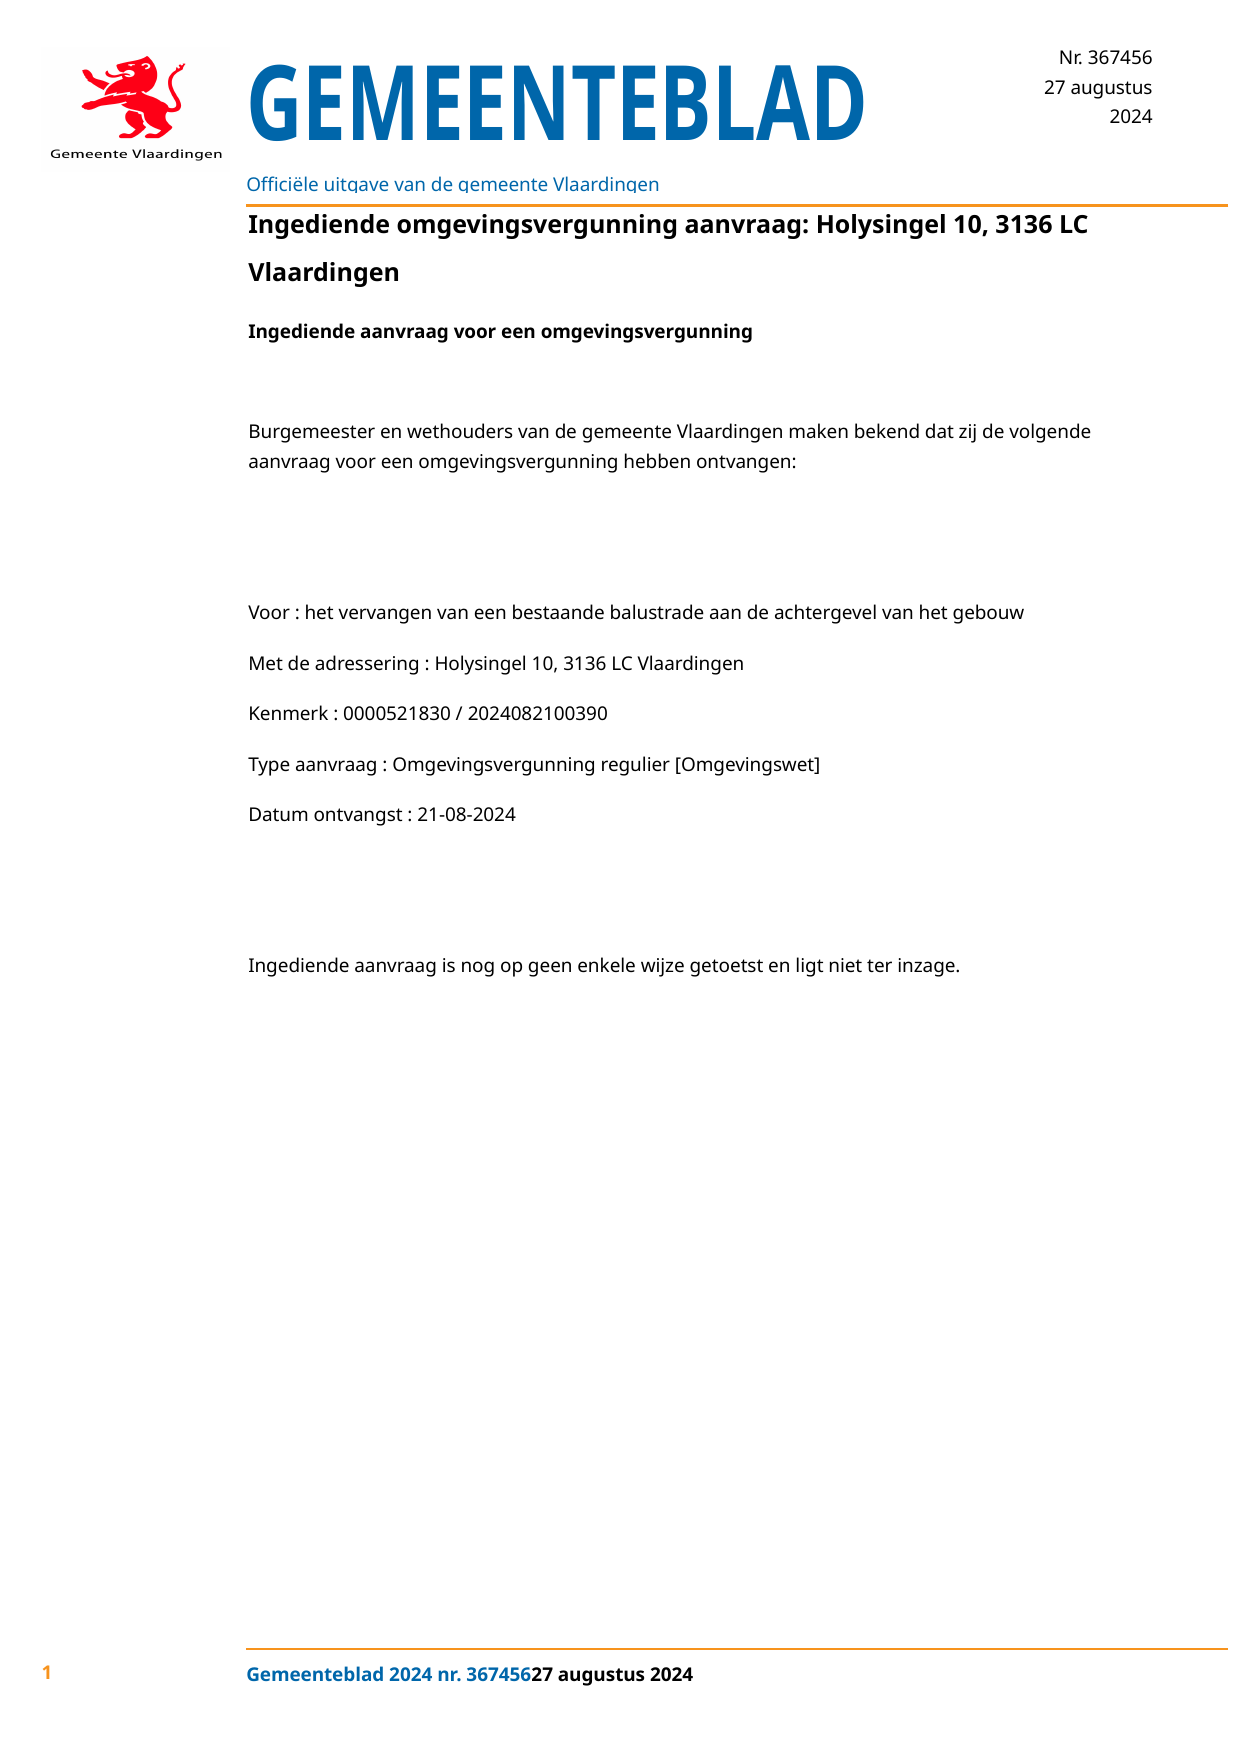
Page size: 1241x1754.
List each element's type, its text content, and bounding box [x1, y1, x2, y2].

text Burgemeester en wethouders van de gemeente Vlaardingen maken bekend dat zij de volgende aanvraag voor een omgevingsvergunning hebben ontvangen: [248, 419, 1152, 474]
text Type aanvraag : Omgevingsvergunning regulier [Omgevingswet] [248, 751, 1152, 777]
text Voor : het vervangen van een bestaande balustrade aan de achtergevel van het gebouw [248, 599, 1152, 625]
text Datum ontvangst : 21-08-2024 [248, 801, 1152, 827]
text Ingediende aanvraag is nog op geen enkele wijze getoetst en ligt niet ter inzage. [248, 952, 1152, 978]
text Ingediende omgevingsvergunning aanvraag: Holysingel 10, 3136 LC Vlaardingen [248, 207, 1152, 288]
text Kenmerk : 0000521830 / 2024082100390 [248, 700, 1152, 726]
picture [41, 47, 231, 172]
text Met de adressering : Holysingel 10, 3136 LC Vlaardingen [248, 650, 1152, 676]
text Ingediende aanvraag voor een omgevingsvergunning [248, 318, 1152, 344]
